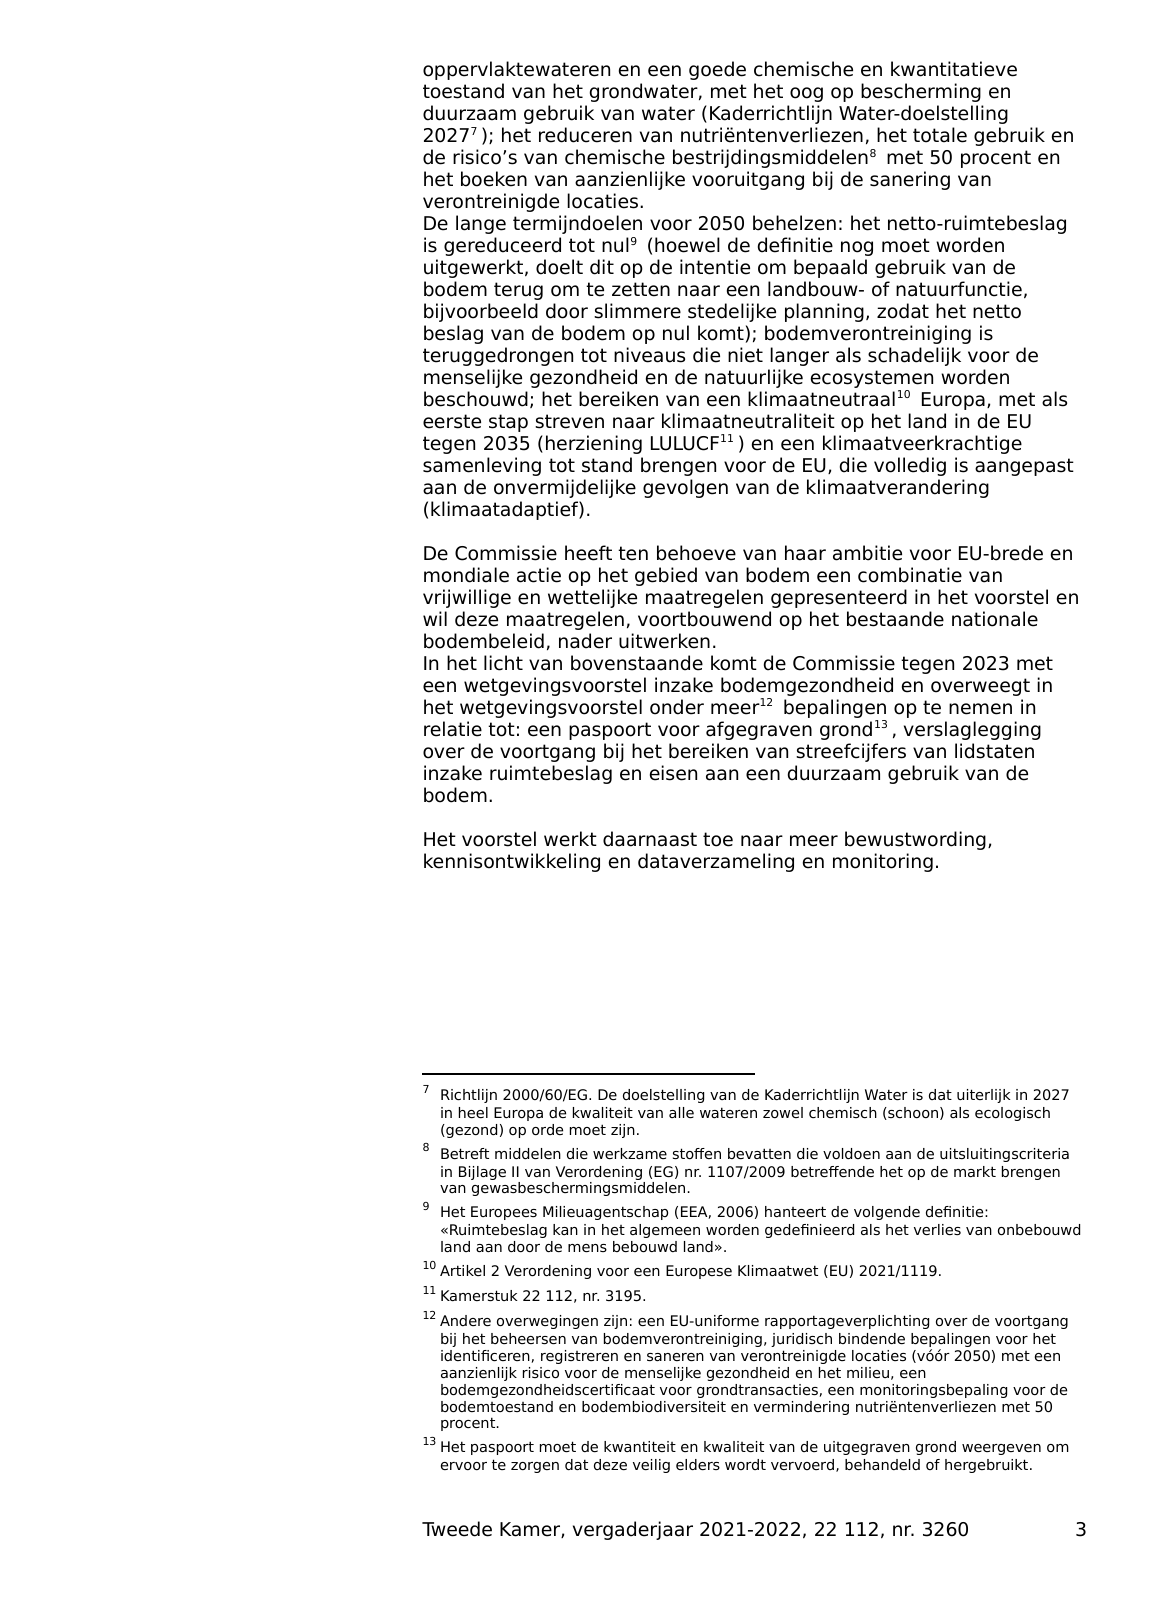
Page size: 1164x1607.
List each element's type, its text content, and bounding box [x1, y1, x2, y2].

text Kamerstuk 22 112, nr. 3195. [422, 1284, 1087, 1306]
text De lange termijndoelen voor 2050 behelzen: het netto-ruimtebeslag is gereduceerd tot nul (hoewel de definitie nog moet worden uitgewerkt, doelt dit op de intentie om bepaald gebruik van de bodem terug om te zetten naar een landbouw- of natuurfunctie, bijvoorbeeld door slimmere stedelijke planning, zodat het netto beslag van de bodem op nul komt); bodemverontreiniging is teruggedrongen tot niveaus die niet langer als schadelijk voor de menselijke gezondheid en de natuurlijke ecosystemen worden beschouwd; het bereiken van een klimaatneutraal Europa, met als eerste stap streven naar klimaatneutraliteit op het land in de EU tegen 2035 (herziening LULUCF) en een klimaatveerkrachtige samenleving tot stand brengen voor de EU, die volledig is aangepast aan de onvermijdelijke gevolgen van de klimaatverandering (klimaatadaptief). [422, 213, 1087, 521]
text Het Europees Milieuagentschap (EEA, 2006) hanteert de volgende definitie: «Ruimtebeslag kan in het algemeen worden gedefinieerd als het verlies van onbebouwd land aan door de mens bebouwd land». [422, 1200, 1087, 1256]
text Artikel 2 Verordening voor een Europese Klimaatwet (EU) 2021/1119. [422, 1259, 1087, 1281]
text Andere overwegingen zijn: een EU-uniforme rapportageverplichting over de voortgang bij het beheersen van bodemverontreiniging, juridisch bindende bepalingen voor het identificeren, registreren en saneren van verontreinigde locaties (vóór 2050) met een aanzienlijk risico voor de menselijke gezondheid en het milieu, een bodemgezondheidscertificaat voor grondtransacties, een monitoringsbepaling voor de bodemtoestand en bodembiodiversiteit en vermindering nutriëntenverliezen met 50 procent. [422, 1309, 1087, 1432]
text In het licht van bovenstaande komt de Commissie tegen 2023 met een wetgevingsvoorstel inzake bodemgezondheid en overweegt in het wetgevingsvoorstel onder meer bepalingen op te nemen in relatie tot: een paspoort voor afgegraven grond, verslaglegging over de voortgang bij het bereiken van streefcijfers van lidstaten inzake ruimtebeslag en eisen aan een duurzaam gebruik van de bodem. [422, 653, 1087, 807]
text Betreft middelen die werkzame stoffen bevatten die voldoen aan de uitsluitingscriteria in Bijlage II van Verordening (EG) nr. 1107/2009 betreffende het op de markt brengen van gewasbeschermingsmiddelen. [422, 1142, 1087, 1197]
text Het paspoort moet de kwantiteit en kwaliteit van de uitgegraven grond weergeven om ervoor te zorgen dat deze veilig elders wordt vervoerd, behandeld of hergebruikt. [422, 1435, 1087, 1474]
text De Commissie heeft ten behoeve van haar ambitie voor EU-brede en mondiale actie op het gebied van bodem een combinatie van vrijwillige en wettelijke maatregelen gepresenteerd in het voorstel en wil deze maatregelen, voortbouwend op het bestaande nationale bodembeleid, nader uitwerken. [422, 543, 1087, 653]
text Het voorstel werkt daarnaast toe naar meer bewustwording, kennisontwikkeling en dataverzameling en monitoring. [422, 829, 1087, 873]
text Richtlijn 2000/60/EG. De doelstelling van de Kaderrichtlijn Water is dat uiterlijk in 2027 in heel Europa de kwaliteit van alle wateren zowel chemisch (schoon) als ecologisch (gezond) op orde moet zijn. [422, 1083, 1087, 1139]
text oppervlaktewateren en een goede chemische en kwantitatieve toestand van het grondwater, met het oog op bescherming en duurzaam gebruik van water (Kaderrichtlijn Water-doelstelling 2027); het reduceren van nutriëntenverliezen, het totale gebruik en de risico’s van chemische bestrijdingsmiddelen met 50 procent en het boeken van aanzienlijke vooruitgang bij de sanering van verontreinigde locaties. [422, 59, 1087, 213]
